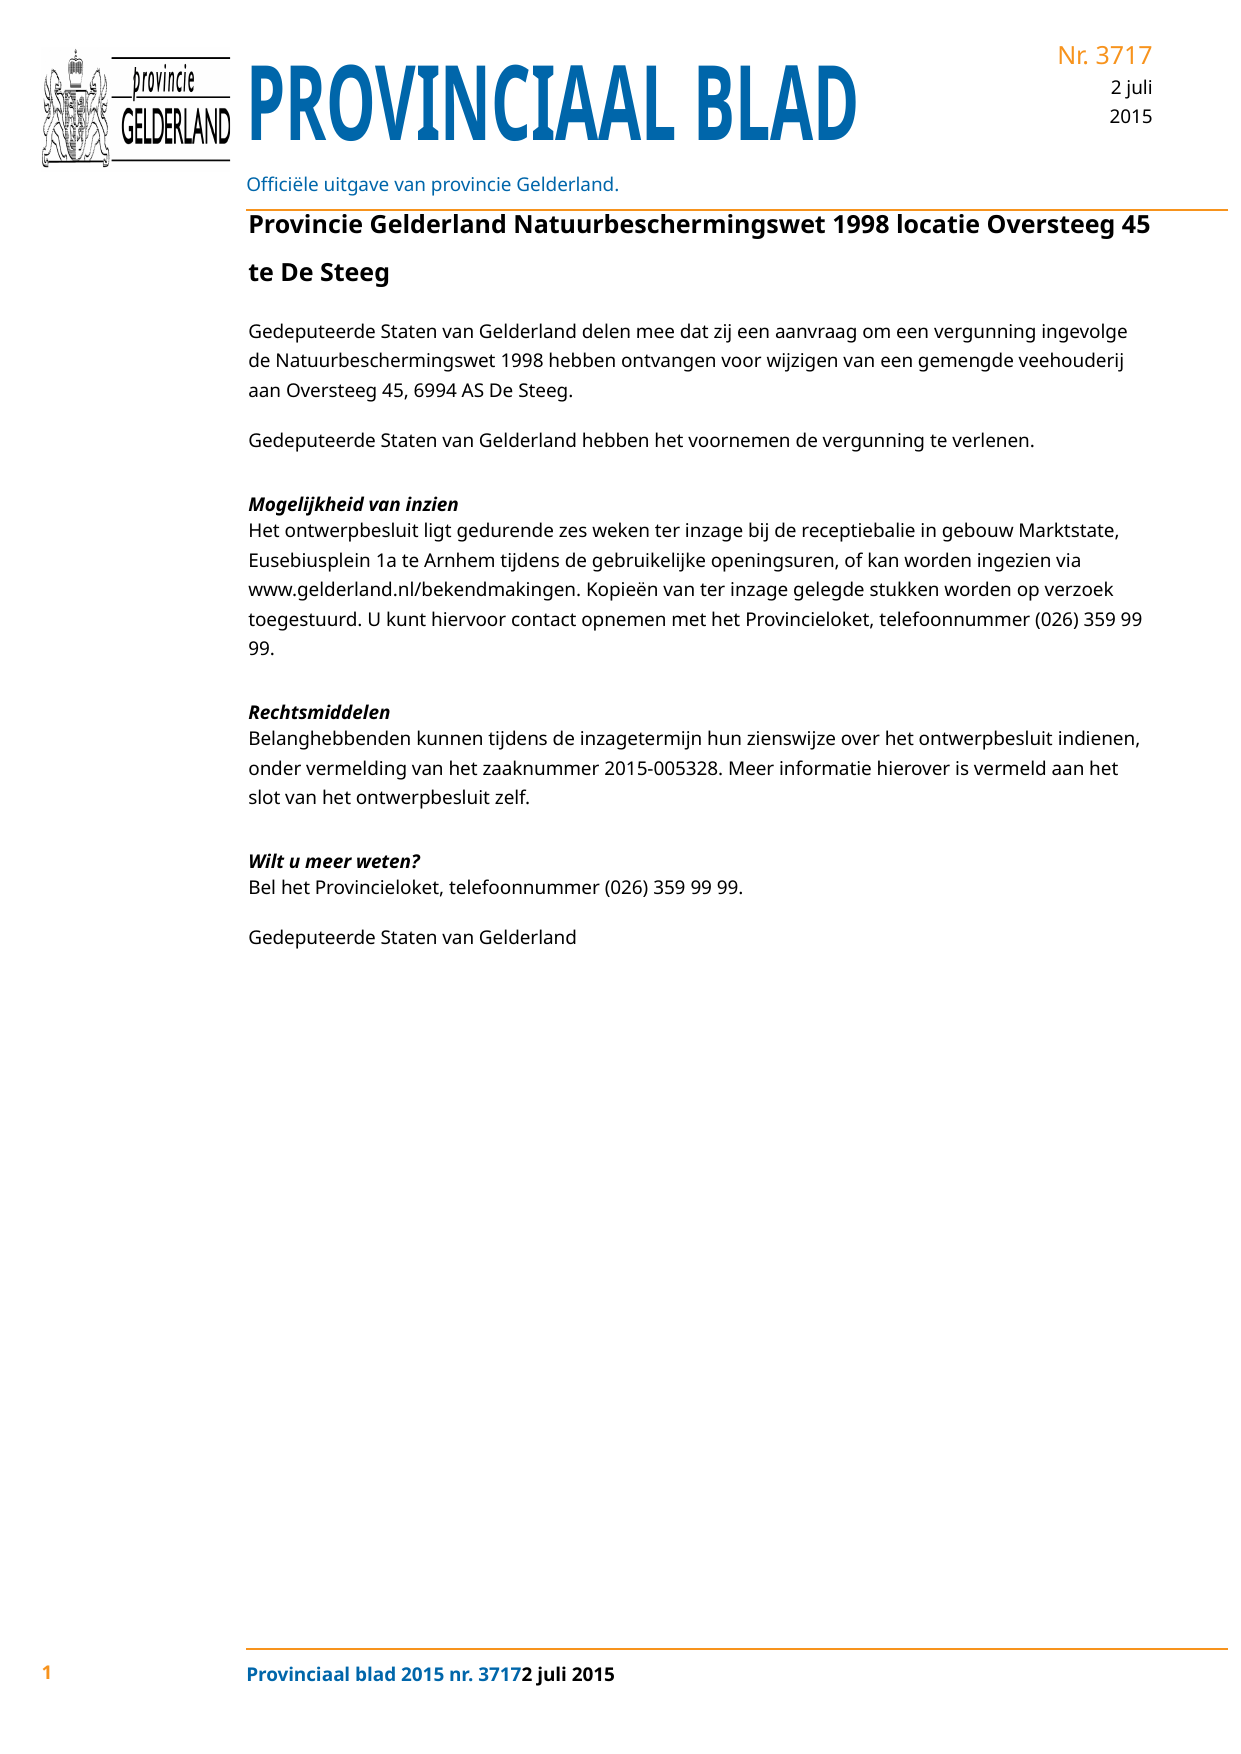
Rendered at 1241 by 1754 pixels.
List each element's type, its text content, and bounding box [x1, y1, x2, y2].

text Het ontwerpbesluit ligt gedurende zes weken ter inzage bij de receptiebalie in gebouw Marktstate, Eusebiusplein 1a te Arnhem tijdens de gebruikelijke openingsuren, of kan worden ingezien via www.gelderland.nl/bekendmakingen. Kopieën van ter inzage gelegde stukken worden op verzoek toegestuurd. U kunt hiervoor contact opnemen met het Provincieloket, telefoonnummer (026) 359 99 99. [248, 517, 1152, 661]
text Belanghebbenden kunnen tijdens de inzagetermijn hun zienswijze over het ontwerpbesluit indienen, onder vermelding van het zaaknummer 2015-005328. Meer informatie hierover is vermeld aan het slot van het ontwerpbesluit zelf. [248, 725, 1152, 810]
text Bel het Provincieloket, telefoonnummer (026) 359 99 99. [248, 874, 1152, 900]
text Rechtsmiddelen [248, 699, 1152, 725]
text Mogelijkheid van inzien [248, 491, 1152, 517]
text Gedeputeerde Staten van Gelderland [248, 924, 1152, 950]
text Gedeputeerde Staten van Gelderland hebben het voornemen de vergunning te verlenen. [248, 427, 1152, 453]
text Gedeputeerde Staten van Gelderland delen mee dat zij een aanvraag om een vergunning ingevolge de Natuurbeschermingswet 1998 hebben ontvangen voor wijzigen van een gemengde veehouderij aan Oversteeg 45, 6994 AS De Steeg. [248, 318, 1152, 403]
text Provincie Gelderland Natuurbeschermingswet 1998 locatie Oversteeg 45 te De Steeg [248, 211, 1152, 288]
picture [41, 47, 231, 172]
text Wilt u meer weten? [248, 848, 1152, 874]
